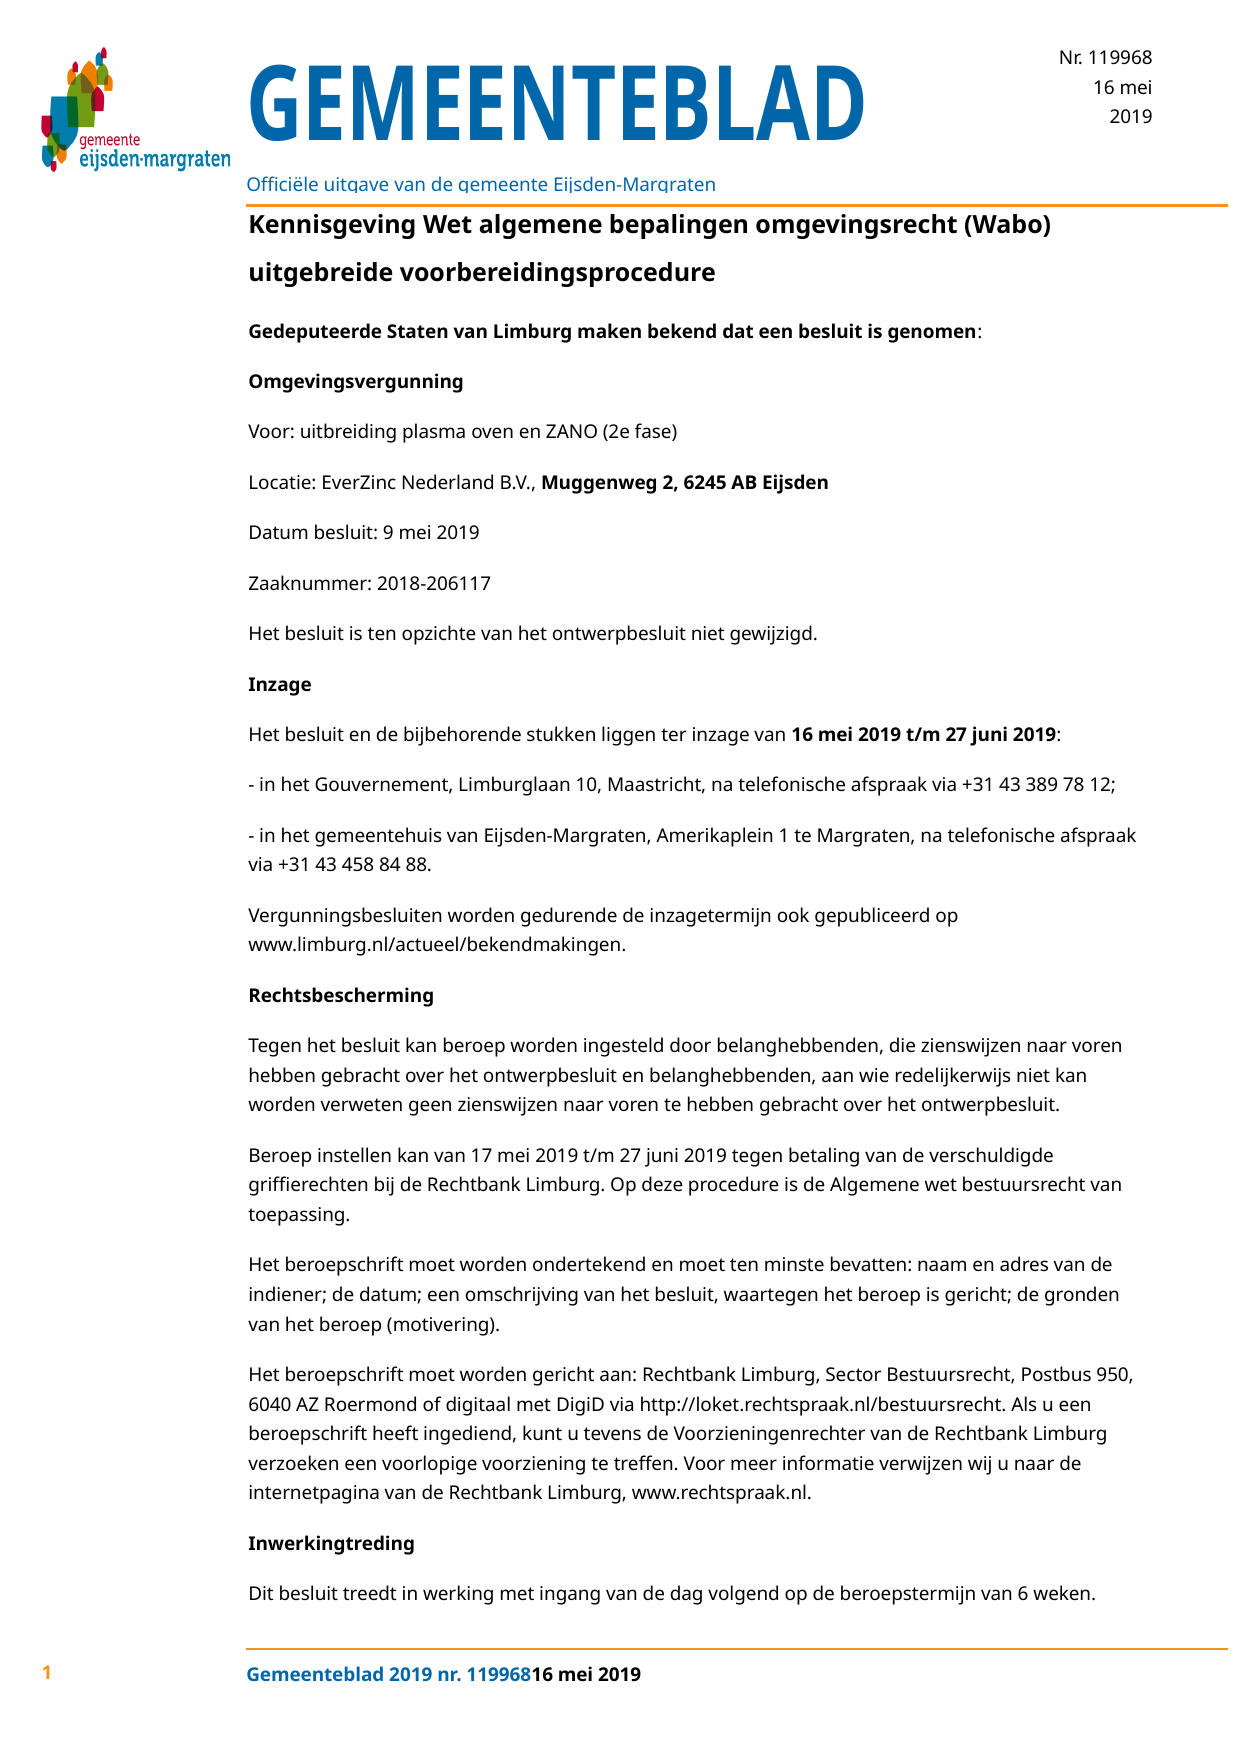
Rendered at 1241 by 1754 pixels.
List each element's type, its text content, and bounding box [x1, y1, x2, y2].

text Zaaknummer: 2018-206117 [248, 570, 1152, 596]
text Het beroepschrift moet worden gericht aan: Rechtbank Limburg, Sector Bestuursrecht, Postbus 950, 6040 AZ Roermond of digitaal met DigiD via http://loket.rechtspraak.nl/bestuursrecht. Als u een beroepschrift heeft ingediend, kunt u tevens de Voorzieningenrechter van de Rechtbank Limburg verzoeken een voorlopige voorziening te treffen. Voor meer informatie verwijzen wij u naar de internetpagina van de Rechtbank Limburg, www.rechtspraak.nl. [248, 1361, 1152, 1505]
text Het besluit en de bijbehorende stukken liggen ter inzage van 16 mei 2019 t/m 27 juni 2019: [248, 721, 1152, 747]
text Datum besluit: 9 mei 2019 [248, 519, 1152, 545]
text Inzage [248, 671, 1152, 697]
text Locatie: EverZinc Nederland B.V., Muggenweg 2, 6245 AB Eijsden [248, 469, 1152, 495]
text Kennisgeving Wet algemene bepalingen omgevingsrecht (Wabo) uitgebreide voorbereidingsprocedure [248, 207, 1152, 288]
text Het besluit is ten opzichte van het ontwerpbesluit niet gewijzigd. [248, 620, 1152, 646]
text - in het gemeentehuis van Eijsden-Margraten, Amerikaplein 1 te Margraten, na telefonische afspraak via +31 43 458 84 88. [248, 822, 1152, 877]
text Het beroepschrift moet worden ondertekend en moet ten minste bevatten: naam en adres van de indiener; de datum; een omschrijving van het besluit, waartegen het beroep is gericht; de gronden van het beroep (motivering). [248, 1252, 1152, 1337]
text Gedeputeerde Staten van Limburg maken bekend dat een besluit is genomen: [248, 318, 1152, 344]
text Voor: uitbreiding plasma oven en ZANO (2e fase) [248, 419, 1152, 444]
text Vergunningsbesluiten worden gedurende de inzagetermijn ook gepubliceerd op www.limburg.nl/actueel/bekendmakingen. [248, 902, 1152, 957]
text Beroep instellen kan van 17 mei 2019 t/m 27 juni 2019 tegen betaling van de verschuldigde griffierechten bij de Rechtbank Limburg. Op deze procedure is de Algemene wet bestuursrecht van toepassing. [248, 1142, 1152, 1227]
text Omgevingsvergunning [248, 368, 1152, 394]
text Dit besluit treedt in werking met ingang van de dag volgend op de beroepstermijn van 6 weken. [248, 1580, 1152, 1606]
text Rechtsbescherming [248, 982, 1152, 1008]
text - in het Gouvernement, Limburglaan 10, Maastricht, na telefonische afspraak via +31 43 389 78 12; [248, 772, 1152, 797]
picture [41, 47, 231, 172]
text Inwerkingtreding [248, 1530, 1152, 1556]
text Tegen het besluit kan beroep worden ingesteld door belanghebbenden, die zienswijzen naar voren hebben gebracht over het ontwerpbesluit en belanghebbenden, aan wie redelijkerwijs niet kan worden verweten geen zienswijzen naar voren te hebben gebracht over het ontwerpbesluit. [248, 1032, 1152, 1117]
